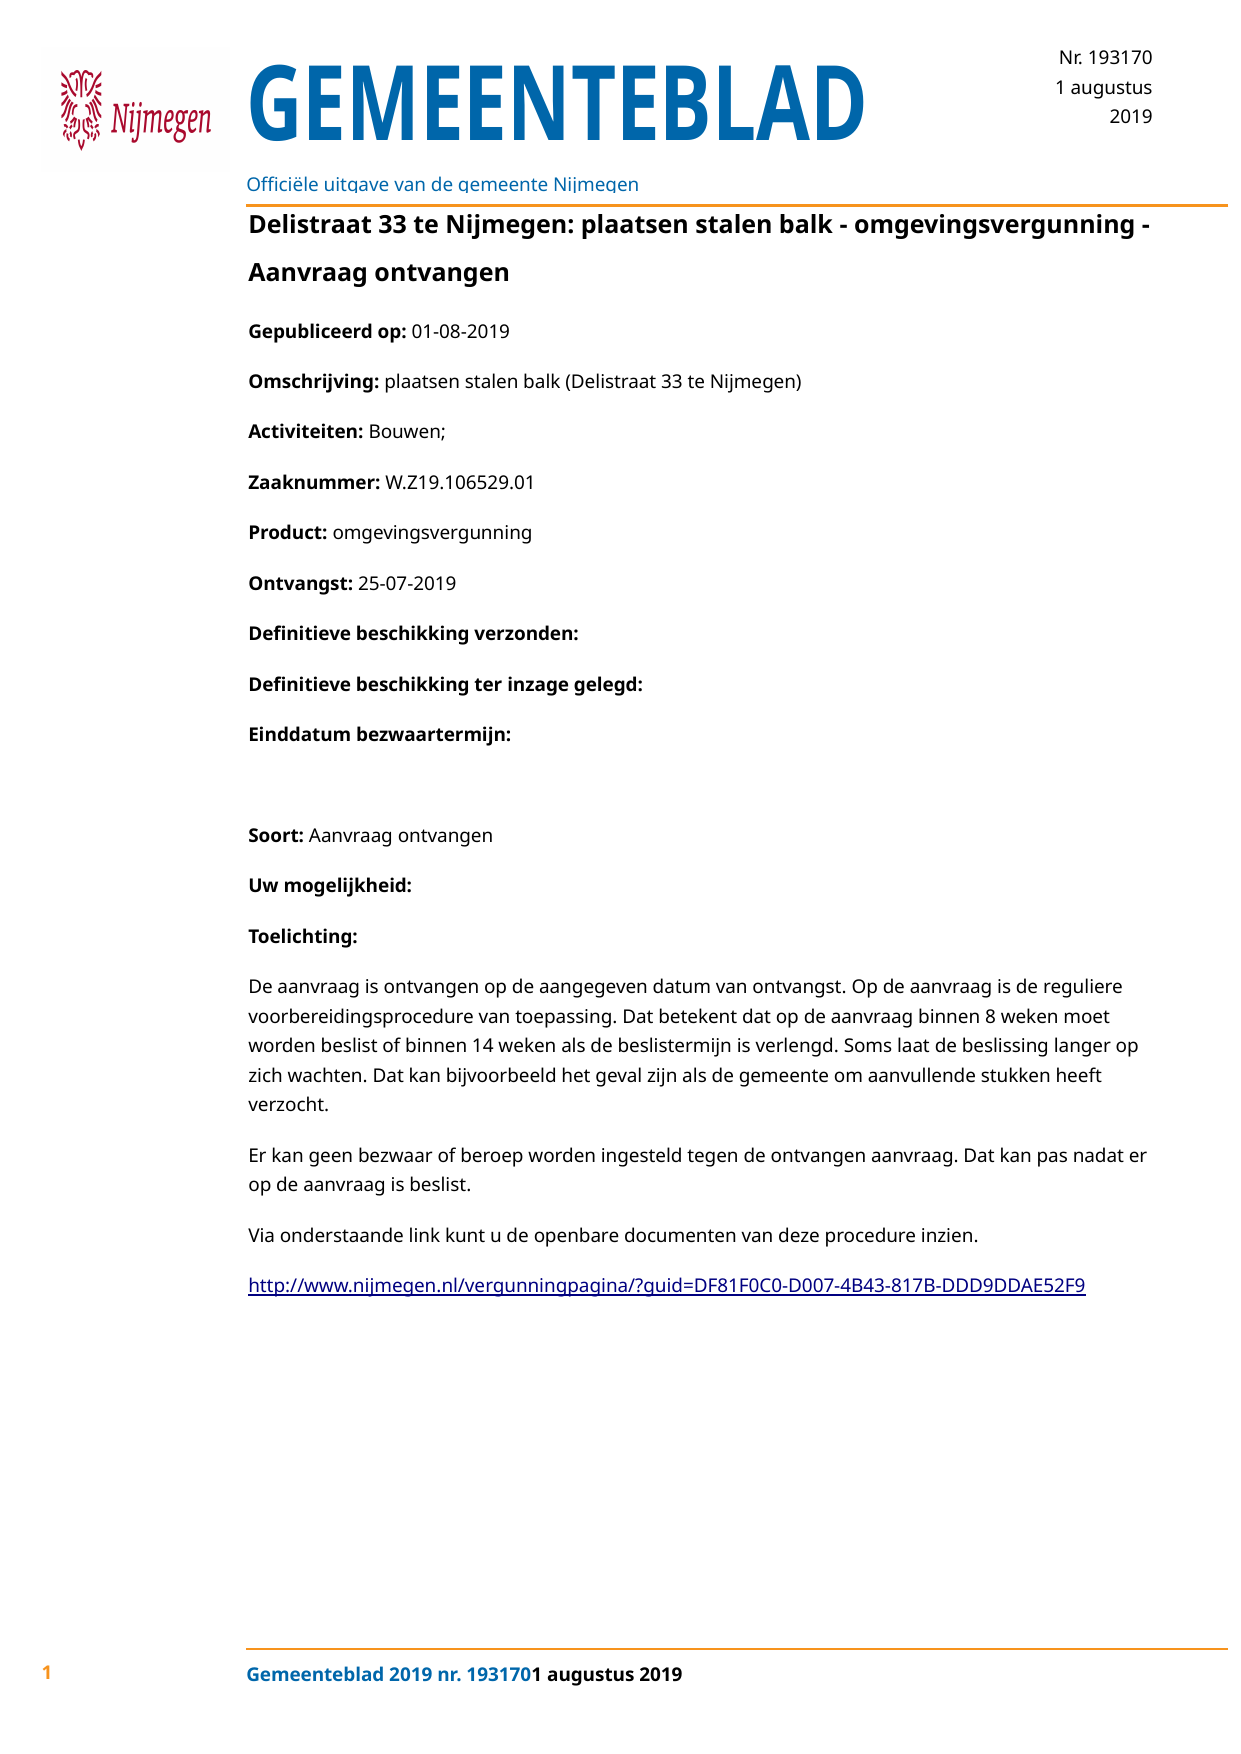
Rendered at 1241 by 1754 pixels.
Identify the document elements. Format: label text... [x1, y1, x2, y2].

text Activiteiten: Bouwen; [248, 419, 1152, 444]
text Delistraat 33 te Nijmegen: plaatsen stalen balk - omgevingsvergunning - Aanvraag ontvangen [248, 207, 1152, 288]
text Gepubliceerd op: 01-08-2019 [248, 318, 1152, 344]
text Uw mogelijkheid: [248, 872, 1152, 898]
text http://www.nijmegen.nl/vergunningpagina/?guid=DF81F0C0-D007-4B43-817B-DDD9DDAE52F9 [248, 1272, 1152, 1298]
text Soort: Aanvraag ontvangen [248, 822, 1152, 848]
text Product: omgevingsvergunning [248, 519, 1152, 545]
text Toelichting: [248, 923, 1152, 949]
picture [41, 47, 231, 172]
text Ontvangst: 25-07-2019 [248, 570, 1152, 596]
text Omschrijving: plaatsen stalen balk (Delistraat 33 te Nijmegen) [248, 368, 1152, 394]
text Definitieve beschikking verzonden: [248, 620, 1152, 646]
text Via onderstaande link kunt u de openbare documenten van deze procedure inzien. [248, 1222, 1152, 1248]
text Zaaknummer: W.Z19.106529.01 [248, 469, 1152, 495]
text Er kan geen bezwaar of beroep worden ingesteld tegen de ontvangen aanvraag. Dat kan pas nadat er op de aanvraag is beslist. [248, 1142, 1152, 1197]
text Definitieve beschikking ter inzage gelegd: [248, 671, 1152, 697]
text Einddatum bezwaartermijn: [248, 721, 1152, 747]
text De aanvraag is ontvangen op de aangegeven datum van ontvangst. Op de aanvraag is de reguliere voorbereidingsprocedure van toepassing. Dat betekent dat op de aanvraag binnen 8 weken moet worden beslist of binnen 14 weken als de beslistermijn is verlengd. Soms laat de beslissing langer op zich wachten. Dat kan bijvoorbeeld het geval zijn als de gemeente om aanvullende stukken heeft verzocht. [248, 973, 1152, 1117]
